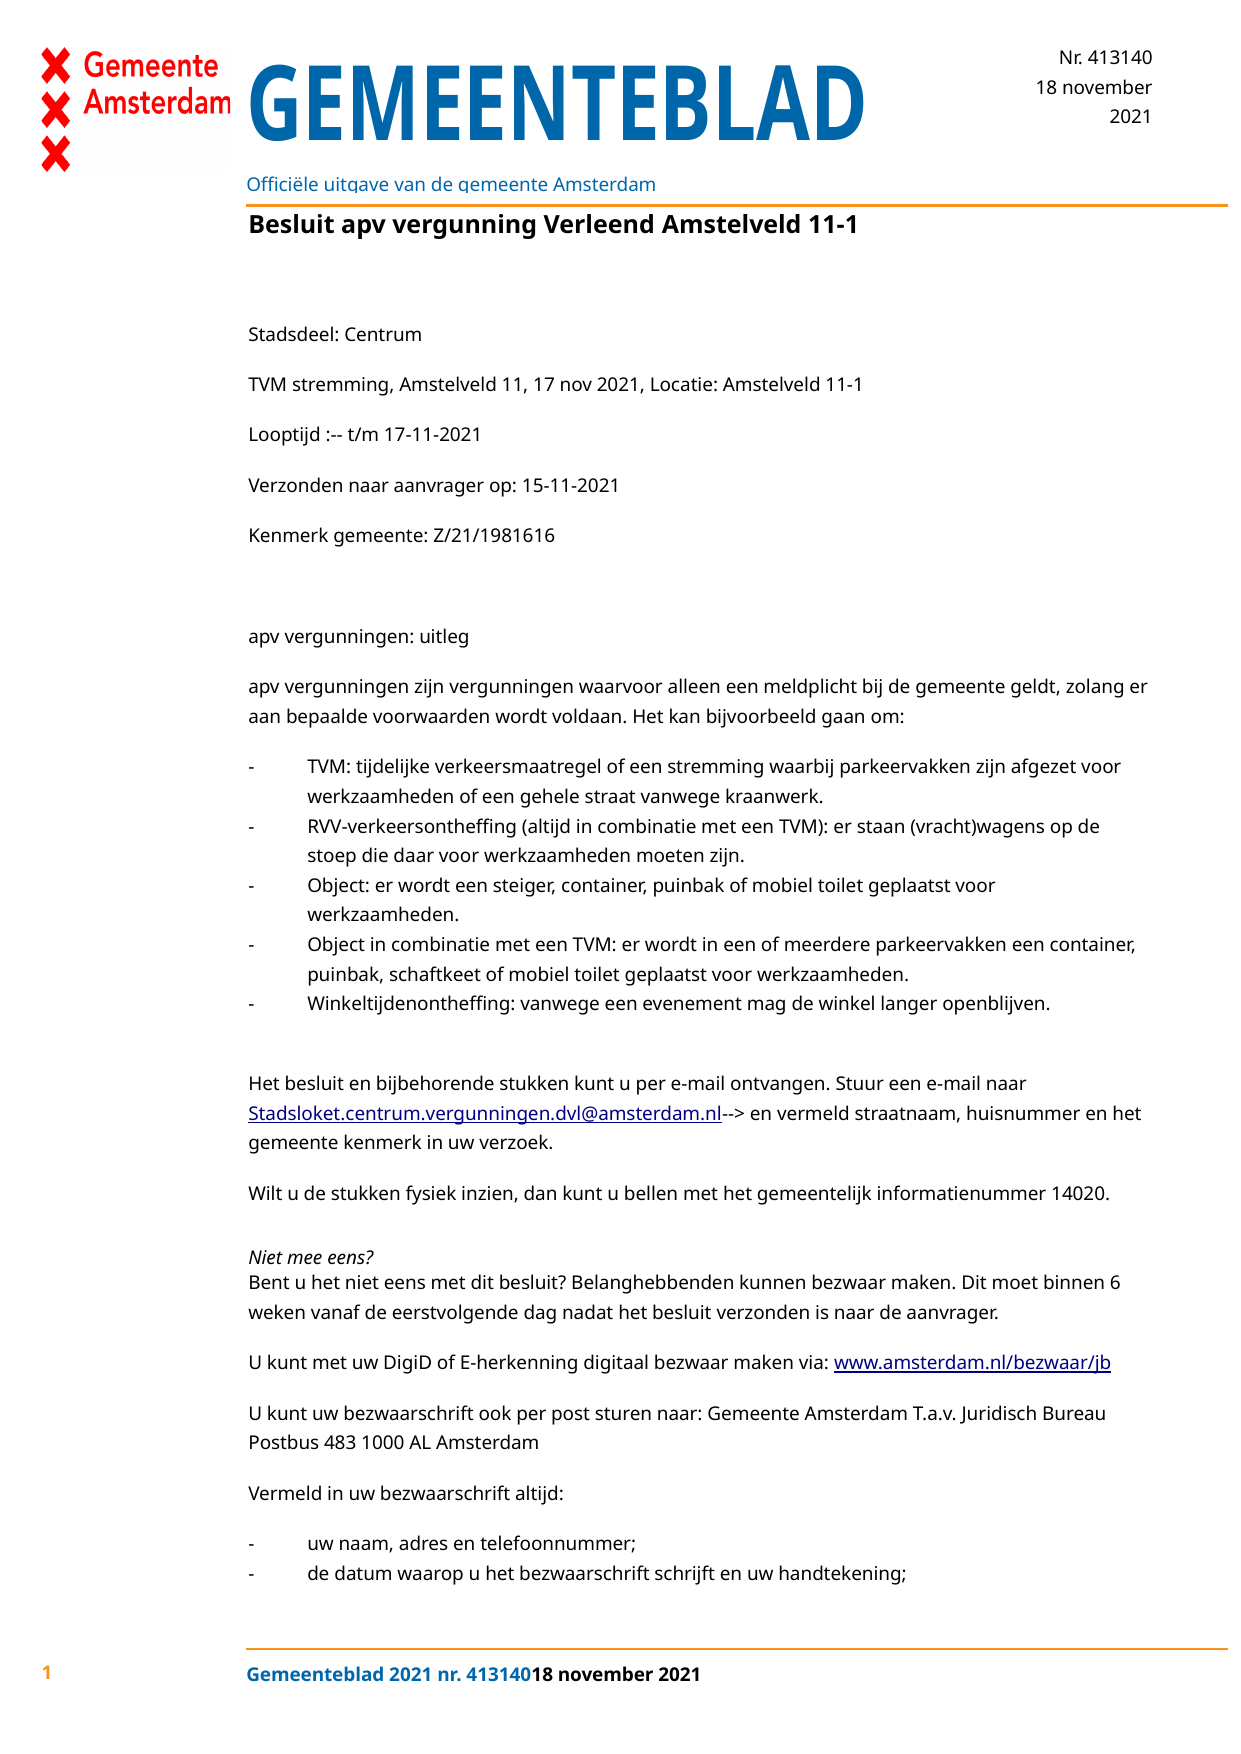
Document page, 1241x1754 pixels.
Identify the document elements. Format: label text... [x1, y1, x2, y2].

text Kenmerk gemeente: Z/21/1981616 [248, 522, 1152, 548]
list Object in combinatie met een TVM: er wordt in een of meerdere parkeervakken een container, puinbak, schaftkeet of mobiel toilet geplaatst voor werkzaamheden. [248, 931, 1152, 986]
text Niet mee eens? [248, 1244, 1152, 1269]
text Besluit apv vergunning Verleend Amstelveld 11-1 [248, 207, 1152, 241]
text apv vergunningen: uitleg [248, 623, 1152, 649]
text Vermeld in uw bezwaarschrift altijd: [248, 1480, 1152, 1506]
text Wilt u de stukken fysiek inzien, dan kunt u bellen met het gemeentelijk informatienummer 14020. [248, 1180, 1152, 1206]
text Bent u het niet eens met dit besluit? Belanghebbenden kunnen bezwaar maken. Dit moet binnen 6 weken vanaf de eerstvolgende dag nadat het besluit verzonden is naar de aanvrager. [248, 1269, 1152, 1325]
text Verzonden naar aanvrager op: 15-11-2021 [248, 472, 1152, 498]
text apv vergunningen zijn vergunningen waarvoor alleen een meldplicht bij de gemeente geldt, zolang er aan bepaalde voorwaarden wordt voldaan. Het kan bijvoorbeeld gaan om: [248, 674, 1152, 729]
list Object: er wordt een steiger, container, puinbak of mobiel toilet geplaatst voor werkzaamheden. [248, 872, 1152, 927]
text Het besluit en bijbehorende stukken kunt u per e-mail ontvangen. Stuur een e-mail naar Stadsloket.centrum.vergunningen.dvl@amsterdam.nl--> en vermeld straatnaam, huisnummer en het gemeente kenmerk in uw verzoek. [248, 1070, 1152, 1155]
text U kunt uw bezwaarschrift ook per post sturen naar: Gemeente Amsterdam T.a.v. Juridisch Bureau Postbus 483 1000 AL Amsterdam [248, 1400, 1152, 1455]
list TVM: tijdelijke verkeersmaatregel of een stremming waarbij parkeervakken zijn afgezet voor werkzaamheden of een gehele straat vanwege kraanwerk. [248, 754, 1152, 809]
list de datum waarop u het bezwaarschrift schrijft en uw handtekening; [248, 1560, 1152, 1586]
list RVV-verkeersontheffing (altijd in combinatie met een TVM): er staan (vracht)wagens op de stoep die daar voor werkzaamheden moeten zijn. [248, 813, 1152, 868]
text U kunt met uw DigiD of E-herkenning digitaal bezwaar maken via: www.amsterdam.nl/bezwaar/jb [248, 1349, 1152, 1375]
picture [41, 47, 231, 172]
list Winkeltijdenontheffing: vanwege een evenement mag de winkel langer openblijven. [248, 990, 1152, 1016]
text Looptijd :-- t/m 17-11-2021 [248, 422, 1152, 447]
text Stadsdeel: Centrum [248, 321, 1152, 346]
text TVM stremming, Amstelveld 11, 17 nov 2021, Locatie: Amstelveld 11-1 [248, 371, 1152, 397]
list uw naam, adres en telefoonnummer; [248, 1530, 1152, 1556]
